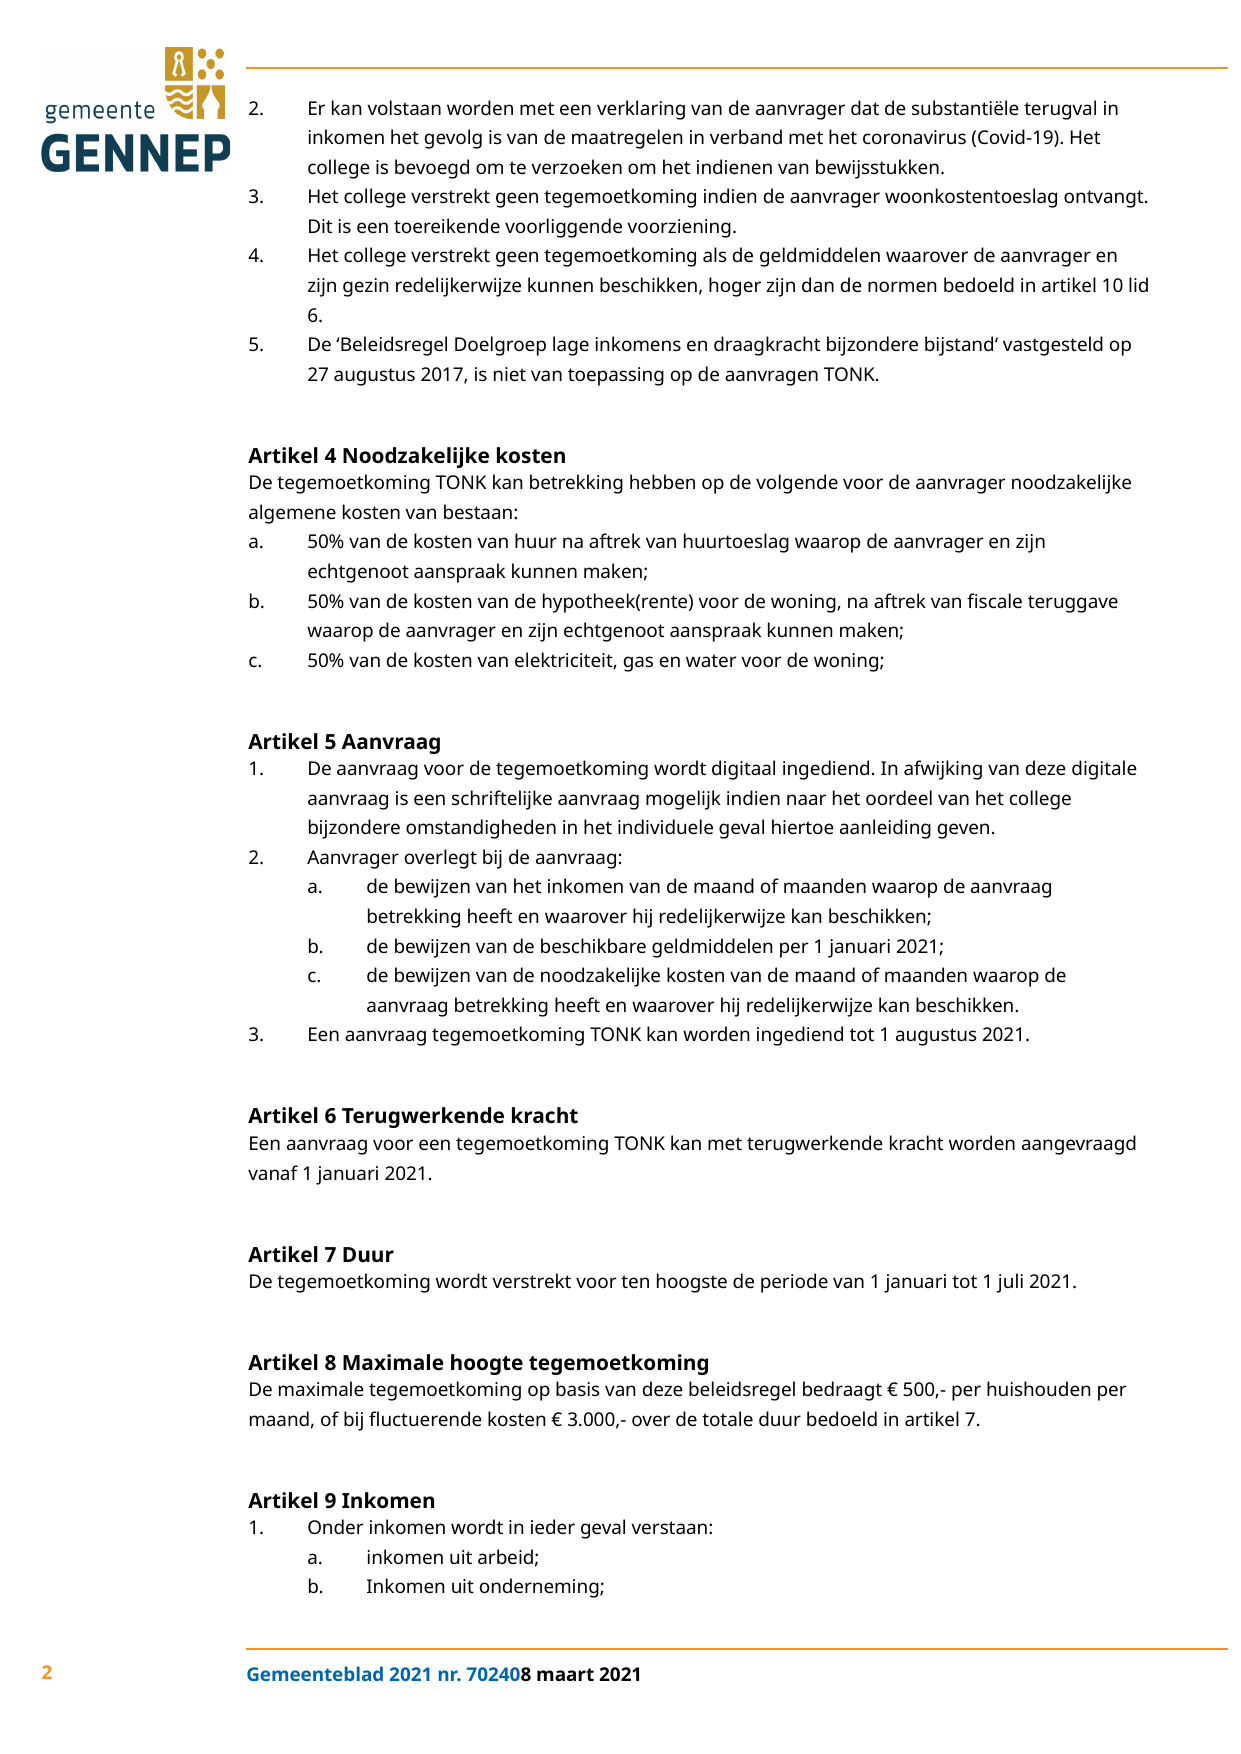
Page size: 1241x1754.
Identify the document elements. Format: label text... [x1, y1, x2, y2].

list de bewijzen van de beschikbare geldmiddelen per 1 januari 2021; [307, 933, 1152, 959]
list De ‘Beleidsregel Doelgroep lage inkomens en draagkracht bijzondere bijstand‘ vastgesteld op 27 augustus 2017, is niet van toepassing op de aanvragen TONK. [248, 331, 1152, 387]
list De aanvraag voor de tegemoetkoming wordt digitaal ingediend. In afwijking van deze digitale aanvraag is een schriftelijke aanvraag mogelijk indien naar het oordeel van het college bijzondere omstandigheden in het individuele geval hiertoe aanleiding geven. [248, 755, 1152, 840]
list 50% van de kosten van de hypotheek(rente) voor de woning, na aftrek van fiscale teruggave waarop de aanvrager en zijn echtgenoot aanspraak kunnen maken; [248, 588, 1152, 643]
text Artikel 7 Duur [248, 1240, 1152, 1268]
list Aanvrager overlegt bij de aanvraag: [248, 844, 1152, 870]
text De maximale tegemoetkoming op basis van deze beleidsregel bedraagt € 500,- per huishouden per maand, of bij fluctuerende kosten € 3.000,- over de totale duur bedoeld in artikel 7. [248, 1377, 1152, 1432]
text De tegemoetkoming wordt verstrekt voor ten hoogste de periode van 1 januari tot 1 juli 2021. [248, 1268, 1152, 1294]
list de bewijzen van de noodzakelijke kosten van de maand of maanden waarop de aanvraag betrekking heeft en waarover hij redelijkerwijze kan beschikken. [307, 962, 1152, 1018]
list de bewijzen van het inkomen van de maand of maanden waarop de aanvraag betrekking heeft en waarover hij redelijkerwijze kan beschikken; [307, 874, 1152, 929]
text Artikel 8 Maximale hoogte tegemoetkoming [248, 1348, 1152, 1377]
list 50% van de kosten van elektriciteit, gas en water voor de woning; [248, 647, 1152, 673]
list Het college verstrekt geen tegemoetkoming indien de aanvrager woonkostentoeslag ontvangt. Dit is een toereikende voorliggende voorziening. [248, 183, 1152, 239]
list Het college verstrekt geen tegemoetkoming als de geldmiddelen waarover de aanvrager en zijn gezin redelijkerwijze kunnen beschikken, hoger zijn dan de normen bedoeld in artikel 10 lid 6. [248, 243, 1152, 328]
list Een aanvraag tegemoetkoming TONK kan worden ingediend tot 1 augustus 2021. [248, 1022, 1152, 1047]
picture [41, 47, 231, 172]
list Er kan volstaan worden met een verklaring van de aanvrager dat de substantiële terugval in inkomen het gevolg is van de maatregelen in verband met het coronavirus (Covid-19). Het college is bevoegd om te verzoeken om het indienen van bewijsstukken. [248, 95, 1152, 180]
text Artikel 4 Noodzakelijke kosten [248, 441, 1152, 469]
text De tegemoetkoming TONK kan betrekking hebben op de volgende voor de aanvrager noodzakelijke algemene kosten van bestaan: [248, 469, 1152, 525]
text Artikel 6 Terugwerkende kracht [248, 1102, 1152, 1130]
list Inkomen uit onderneming; [307, 1574, 1152, 1599]
list inkomen uit arbeid; [307, 1544, 1152, 1570]
text Artikel 9 Inkomen [248, 1486, 1152, 1514]
text Een aanvraag voor een tegemoetkoming TONK kan met terugwerkende kracht worden aangevraagd vanaf 1 januari 2021. [248, 1130, 1152, 1185]
list Onder inkomen wordt in ieder geval verstaan: [248, 1514, 1152, 1540]
list 50% van de kosten van huur na aftrek van huurtoeslag waarop de aanvrager en zijn echtgenoot aanspraak kunnen maken; [248, 529, 1152, 584]
text Artikel 5 Aanvraag [248, 727, 1152, 755]
